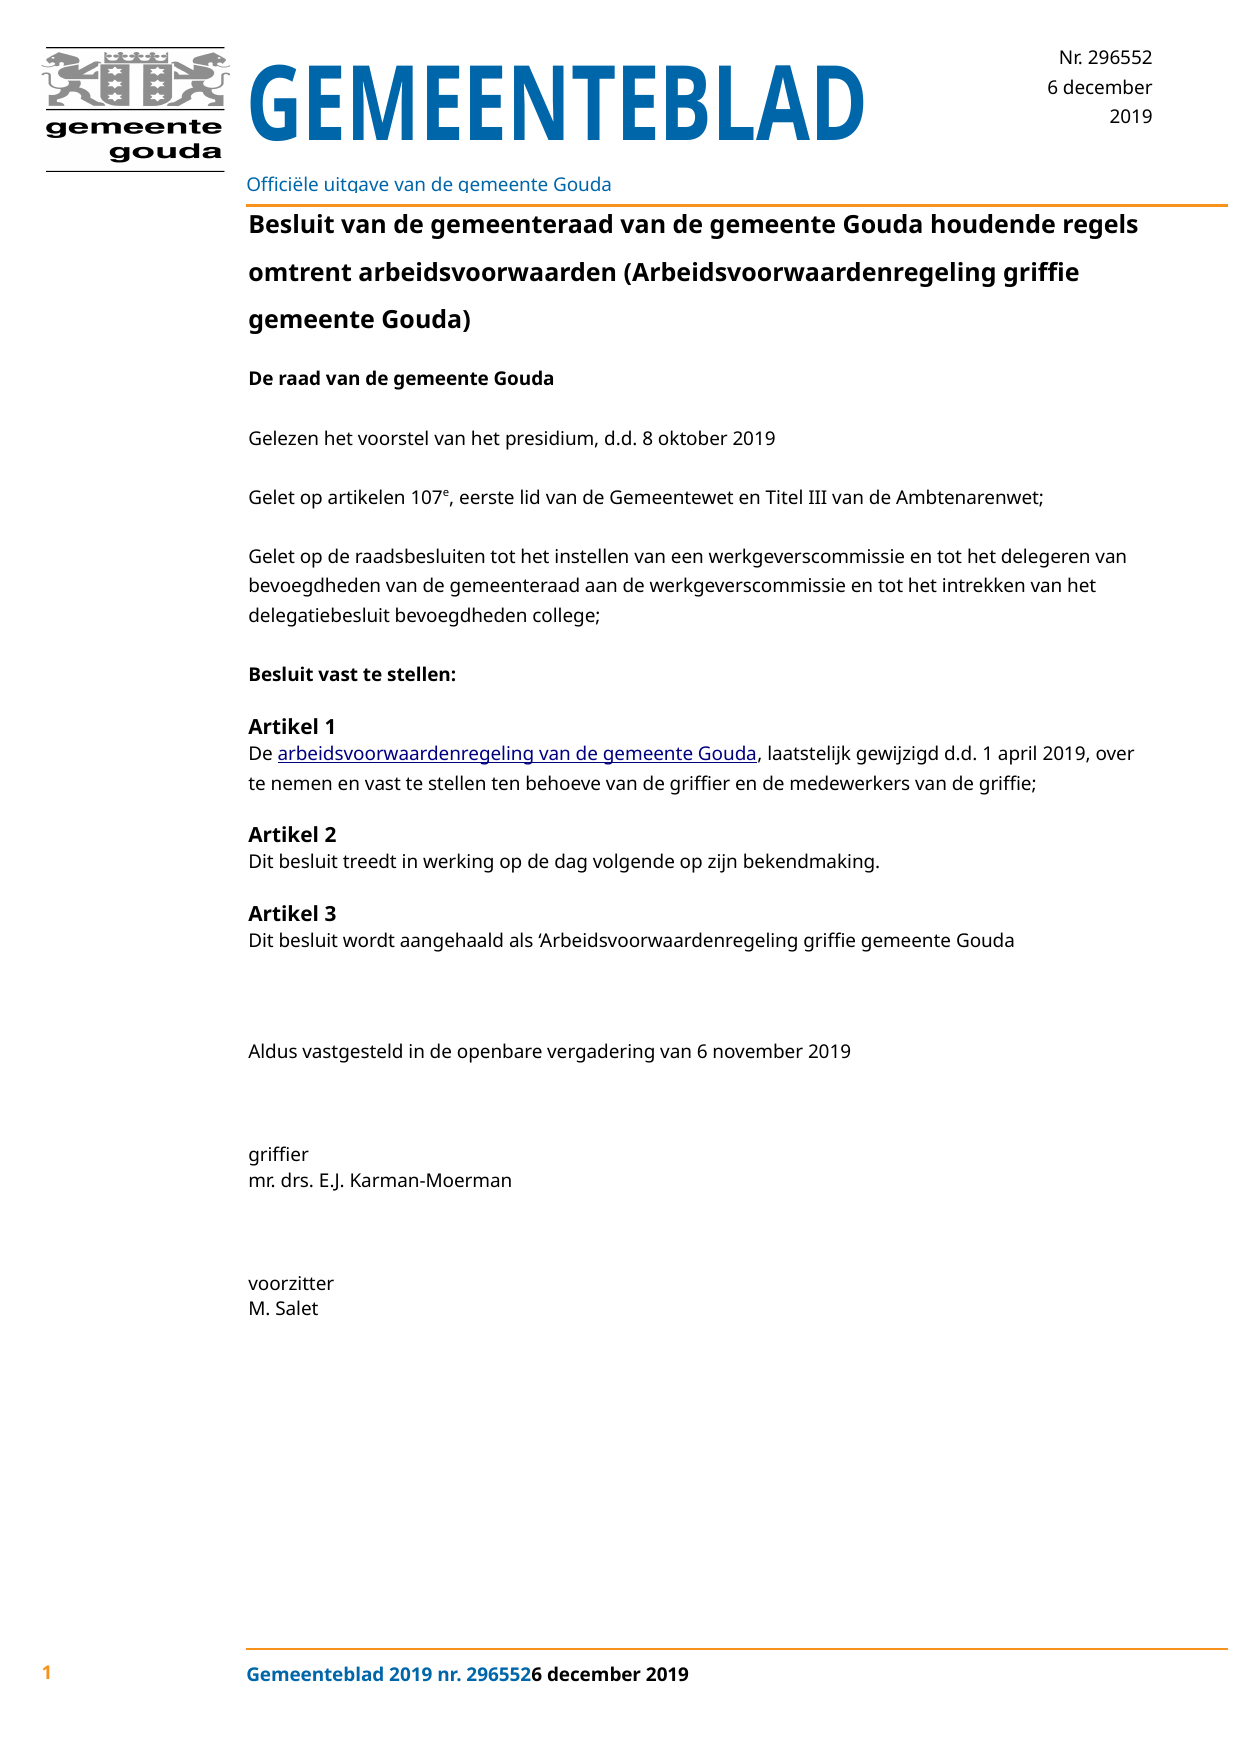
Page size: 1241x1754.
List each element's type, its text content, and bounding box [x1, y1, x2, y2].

text Besluit van de gemeenteraad van de gemeente Gouda houdende regels omtrent arbeidsvoorwaarden (Arbeidsvoorwaardenregeling griffie gemeente Gouda) [248, 207, 1152, 336]
text Artikel 2 [248, 820, 1152, 849]
text Aldus vastgesteld in de openbare vergadering van 6 november 2019 [248, 1038, 1152, 1064]
text Gelezen het voorstel van het presidium, d.d. 8 oktober 2019 [248, 425, 1152, 450]
text Artikel 3 [248, 899, 1152, 927]
text mr. drs. E.J. Karman-Moerman [248, 1167, 1152, 1192]
text Dit besluit wordt aangehaald als ‘Arbeidsvoorwaardenregeling griffie gemeente Gouda [248, 927, 1152, 953]
text voorzitter [248, 1270, 1152, 1295]
text De arbeidsvoorwaardenregeling van de gemeente Gouda, laatstelijk gewijzigd d.d. 1 april 2019, over te nemen en vast te stellen ten behoeve van de griffier en de medewerkers van de griffie; [248, 740, 1152, 796]
text Gelet op de raadsbesluiten tot het instellen van een werkgeverscommissie en tot het delegeren van bevoegdheden van de gemeenteraad aan de werkgeverscommissie en tot het intrekken van het delegatiebesluit bevoegdheden college; [248, 543, 1152, 628]
text Dit besluit treedt in werking op de dag volgende op zijn bekendmaking. [248, 849, 1152, 874]
text M. Salet [248, 1295, 1152, 1321]
text griffier [248, 1141, 1152, 1167]
text De raad van de gemeente Gouda [248, 366, 1152, 391]
text Artikel 1 [248, 712, 1152, 740]
text Gelet op artikelen 107e, eerste lid van de Gemeentewet en Titel III van de Ambtenarenwet; [248, 484, 1152, 509]
text Besluit vast te stellen: [248, 661, 1152, 687]
picture [41, 47, 231, 172]
